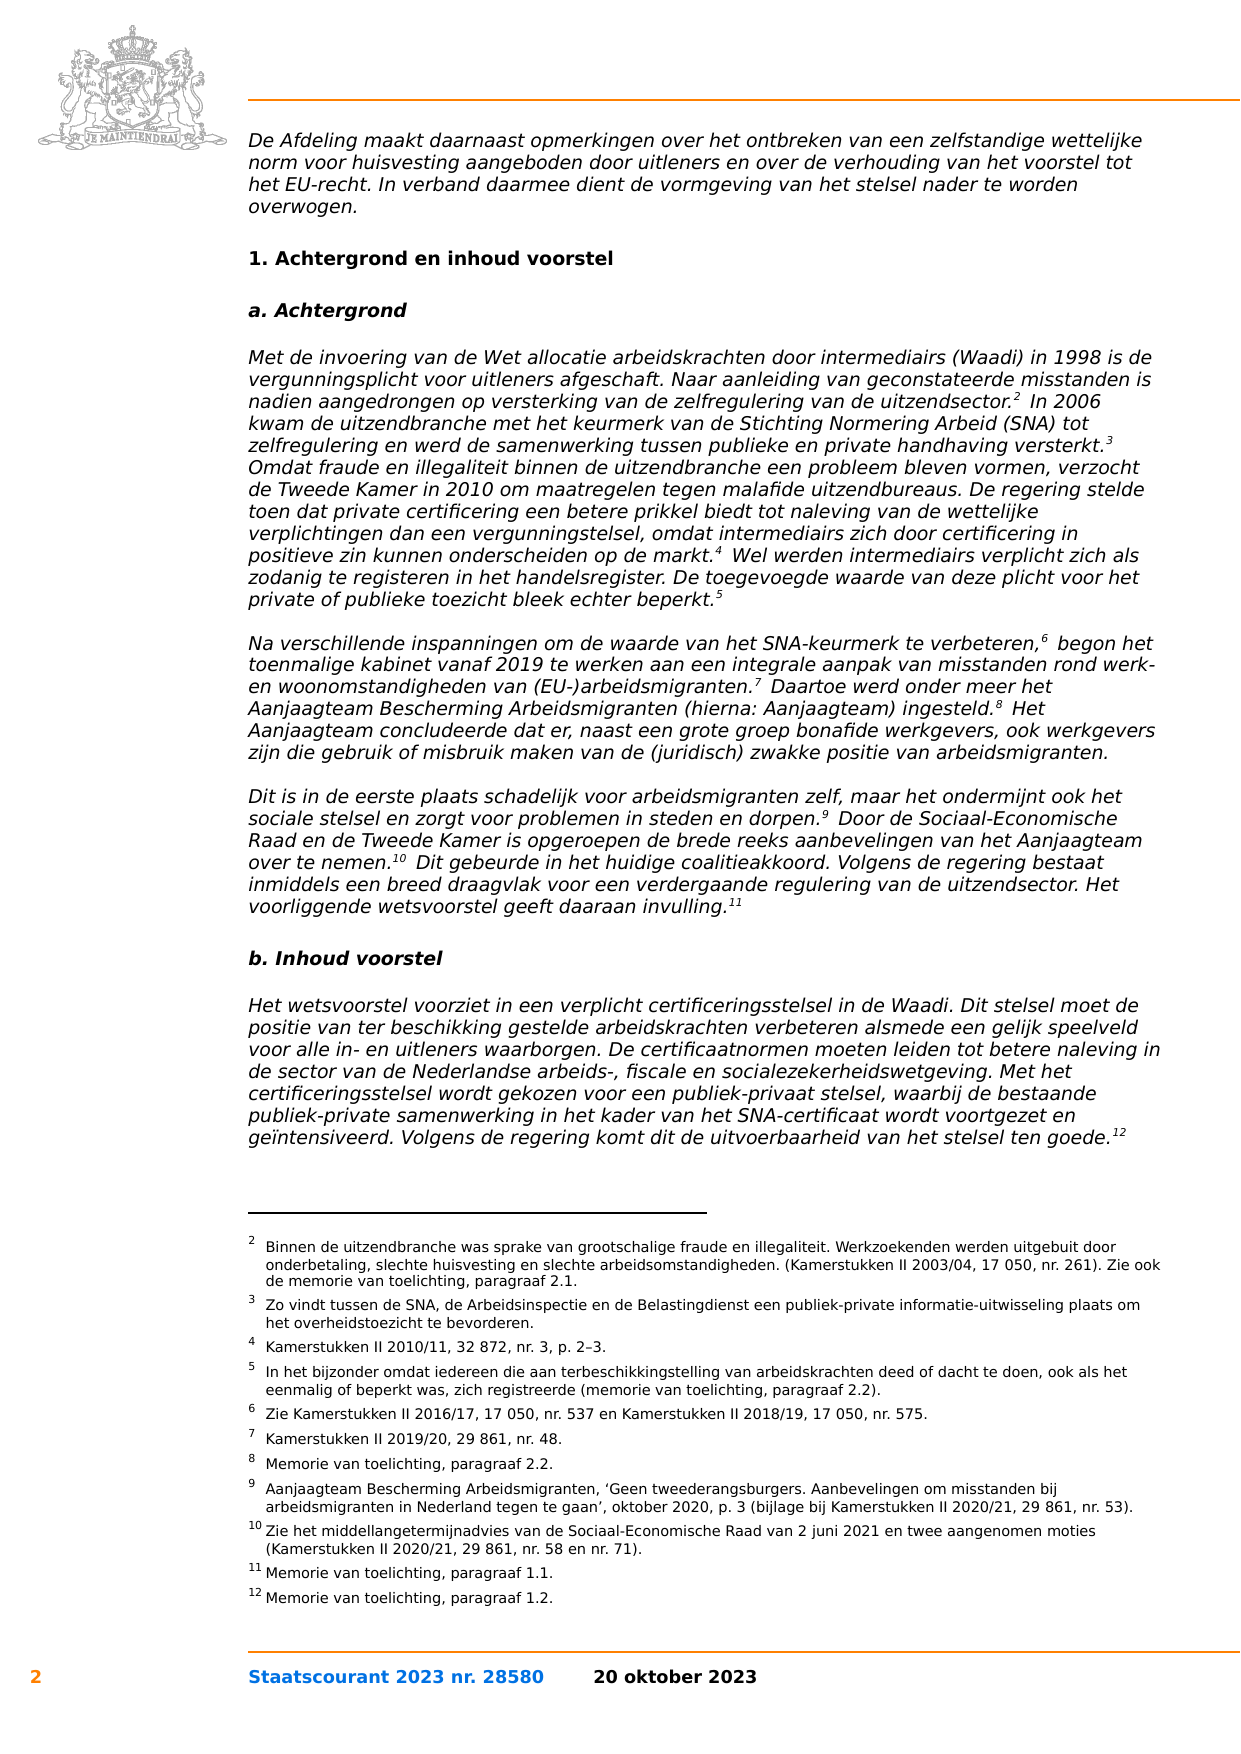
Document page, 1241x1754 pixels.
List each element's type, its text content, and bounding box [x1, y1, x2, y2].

subtitle 1. Achtergrond en inhoud voorstel [248, 248, 1163, 270]
text Zie Kamerstukken II 2016/17, 17 050, nr. 537 en Kamerstukken II 2018/19, 17 050, nr. 575. [248, 1402, 1163, 1424]
text Dit is in de eerste plaats schadelijk voor arbeidsmigranten zelf, maar het ondermijnt ook het sociale stelsel en zorgt voor problemen in steden en dorpen. Door de Sociaal-Economische Raad en de Tweede Kamer is opgeroepen de brede reeks aanbevelingen van het Aanjaagteam over te nemen. Dit gebeurde in het huidige coalitieakkoord. Volgens de regering bestaat inmiddels een breed draagvlak voor een verdergaande regulering van de uitzendsector. Het voorliggende wetsvoorstel geeft daaraan invulling. [248, 786, 1163, 918]
subtitle a. Achtergrond [248, 300, 1163, 322]
text Kamerstukken II 2019/20, 29 861, nr. 48. [248, 1427, 1163, 1449]
text Zo vindt tussen de SNA, de Arbeidsinspectie en de Belastingdienst een publiek-private informatie-uitwisseling plaats om het overheidstoezicht te bevorderen. [248, 1293, 1163, 1332]
text De Afdeling maakt daarnaast opmerkingen over het ontbreken van een zelfstandige wettelijke norm voor huisvesting aangeboden door uitleners en over de verhouding van het voorstel tot het EU-recht. In verband daarmee dient de vormgeving van het stelsel nader te worden overwogen. [248, 130, 1163, 218]
text Met de invoering van de Wet allocatie arbeidskrachten door intermediairs (Waadi) in 1998 is de vergunningsplicht voor uitleners afgeschaft. Naar aanleiding van geconstateerde misstanden is nadien aangedrongen op versterking van de zelfregulering van de uitzendsector. In 2006 kwam de uitzendbranche met het keurmerk van de Stichting Normering Arbeid (SNA) tot zelfregulering en werd de samenwerking tussen publieke en private handhaving versterkt. Omdat fraude en illegaliteit binnen de uitzendbranche een probleem bleven vormen, verzocht de Tweede Kamer in 2010 om maatregelen tegen malafide uitzendbureaus. De regering stelde toen dat private certificering een betere prikkel biedt tot naleving van de wettelijke verplichtingen dan een vergunningstelsel, omdat intermediairs zich door certificering in positieve zin kunnen onderscheiden op de markt. Wel werden intermediairs verplicht zich als zodanig te registeren in het handelsregister. De toegevoegde waarde van deze plicht voor het private of publieke toezicht bleek echter beperkt. [248, 347, 1163, 611]
picture [38, 25, 227, 150]
text Memorie van toelichting, paragraaf 2.2. [248, 1452, 1163, 1474]
text Memorie van toelichting, paragraaf 1.2. [248, 1586, 1163, 1608]
text Kamerstukken II 2010/11, 32 872, nr. 3, p. 2–3. [248, 1335, 1163, 1357]
text Zie het middellangetermijnadvies van de Sociaal-Economische Raad van 2 juni 2021 en twee aangenomen moties (Kamerstukken II 2020/21, 29 861, nr. 58 en nr. 71). [248, 1519, 1163, 1558]
text Binnen de uitzendbranche was sprake van grootschalige fraude en illegaliteit. Werkzoekenden werden uitgebuit door onderbetaling, slechte huisvesting en slechte arbeidsomstandigheden. (Kamerstukken II 2003/04, 17 050, nr. 261). Zie ook de memorie van toelichting, paragraaf 2.1. [248, 1234, 1163, 1290]
text Het wetsvoorstel voorziet in een verplicht certificeringsstelsel in de Waadi. Dit stelsel moet de positie van ter beschikking gestelde arbeidskrachten verbeteren alsmede een gelijk speelveld voor alle in- en uitleners waarborgen. De certificaatnormen moeten leiden tot betere naleving in de sector van de Nederlandse arbeids-, fiscale en socialezekerheidswetgeving. Met het certificeringsstelsel wordt gekozen voor een publiek-privaat stelsel, waarbij de bestaande publiek-private samenwerking in het kader van het SNA-certificaat wordt voortgezet en geïntensiveerd. Volgens de regering komt dit de uitvoerbaarheid van het stelsel ten goede. [248, 995, 1163, 1149]
text In het bijzonder omdat iedereen die aan terbeschikkingstelling van arbeidskrachten deed of dacht te doen, ook als het eenmalig of beperkt was, zich registreerde (memorie van toelichting, paragraaf 2.2). [248, 1360, 1163, 1399]
text Na verschillende inspanningen om de waarde van het SNA-keurmerk te verbeteren, begon het toenmalige kabinet vanaf 2019 te werken aan een integrale aanpak van misstanden rond werk- en woonomstandigheden van (EU-)arbeidsmigranten. Daartoe werd onder meer het Aanjaagteam Bescherming Arbeidsmigranten (hierna: Aanjaagteam) ingesteld. Het Aanjaagteam concludeerde dat er, naast een grote groep bonafide werkgevers, ook werkgevers zijn die gebruik of misbruik maken van de (juridisch) zwakke positie van arbeidsmigranten. [248, 632, 1163, 764]
subtitle b. Inhoud voorstel [248, 948, 1163, 970]
text Aanjaagteam Bescherming Arbeidsmigranten, ‘Geen tweederangsburgers. Aanbevelingen om misstanden bij arbeidsmigranten in Nederland tegen te gaan’, oktober 2020, p. 3 (bijlage bij Kamerstukken II 2020/21, 29 861, nr. 53). [248, 1477, 1163, 1516]
text Memorie van toelichting, paragraaf 1.1. [248, 1561, 1163, 1583]
